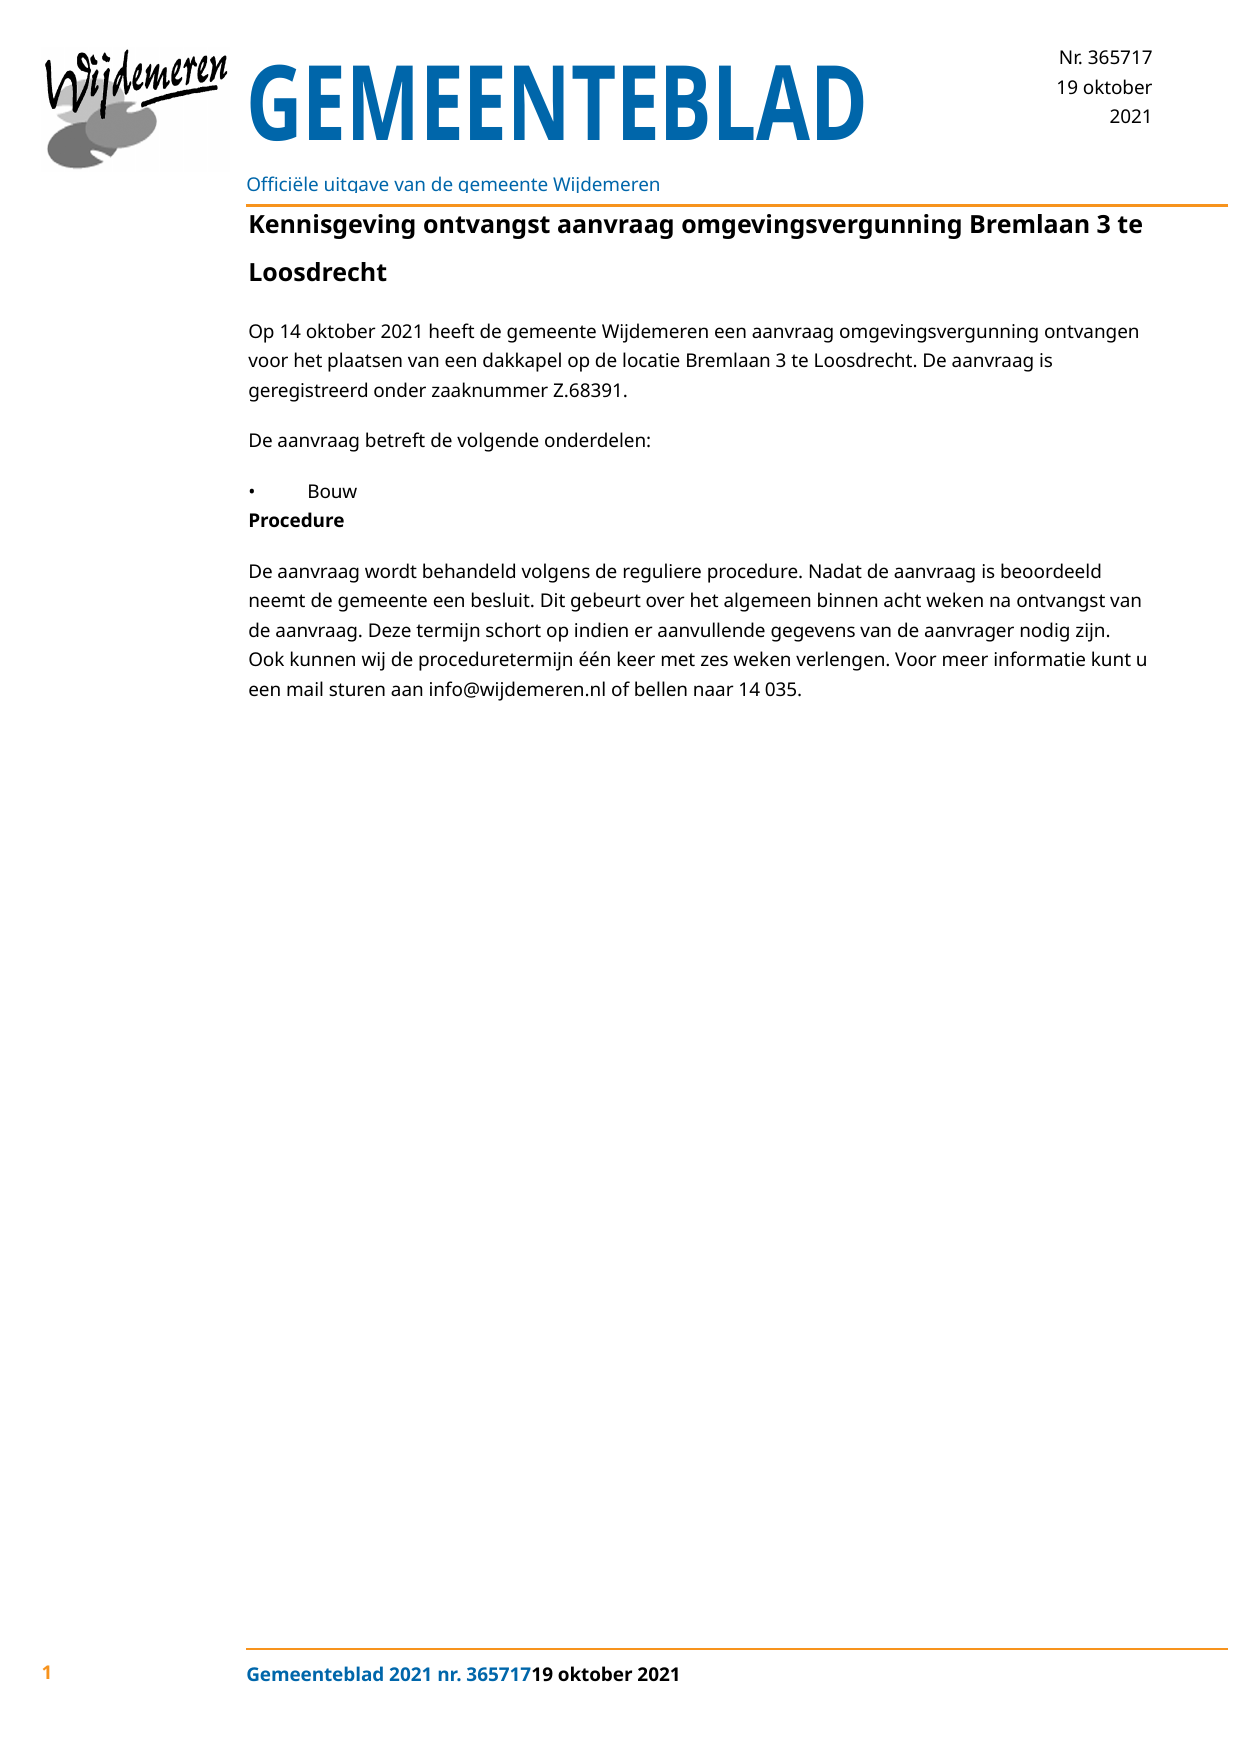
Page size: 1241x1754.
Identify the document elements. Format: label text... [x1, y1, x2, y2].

text Kennisgeving ontvangst aanvraag omgevingsvergunning Bremlaan 3 te Loosdrecht [248, 207, 1152, 288]
text De aanvraag betreft de volgende onderdelen: [248, 427, 1152, 453]
text De aanvraag wordt behandeld volgens de reguliere procedure. Nadat de aanvraag is beoordeeld neemt de gemeente een besluit. Dit gebeurt over het algemeen binnen acht weken na ontvangst van de aanvraag. Deze termijn schort op indien er aanvullende gegevens van de aanvrager nodig zijn. Ook kunnen wij de proceduretermijn één keer met zes weken verlengen. Voor meer informatie kunt u een mail sturen aan info@wijdemeren.nl of bellen naar 14 035. [248, 558, 1152, 702]
text Procedure [248, 507, 1152, 533]
text Op 14 oktober 2021 heeft de gemeente Wijdemeren een aanvraag omgevingsvergunning ontvangen voor het plaatsen van een dakkapel op de locatie Bremlaan 3 te Loosdrecht. De aanvraag is geregistreerd onder zaaknummer Z.68391. [248, 318, 1152, 403]
list Bouw [248, 478, 1152, 504]
picture [41, 47, 231, 172]
